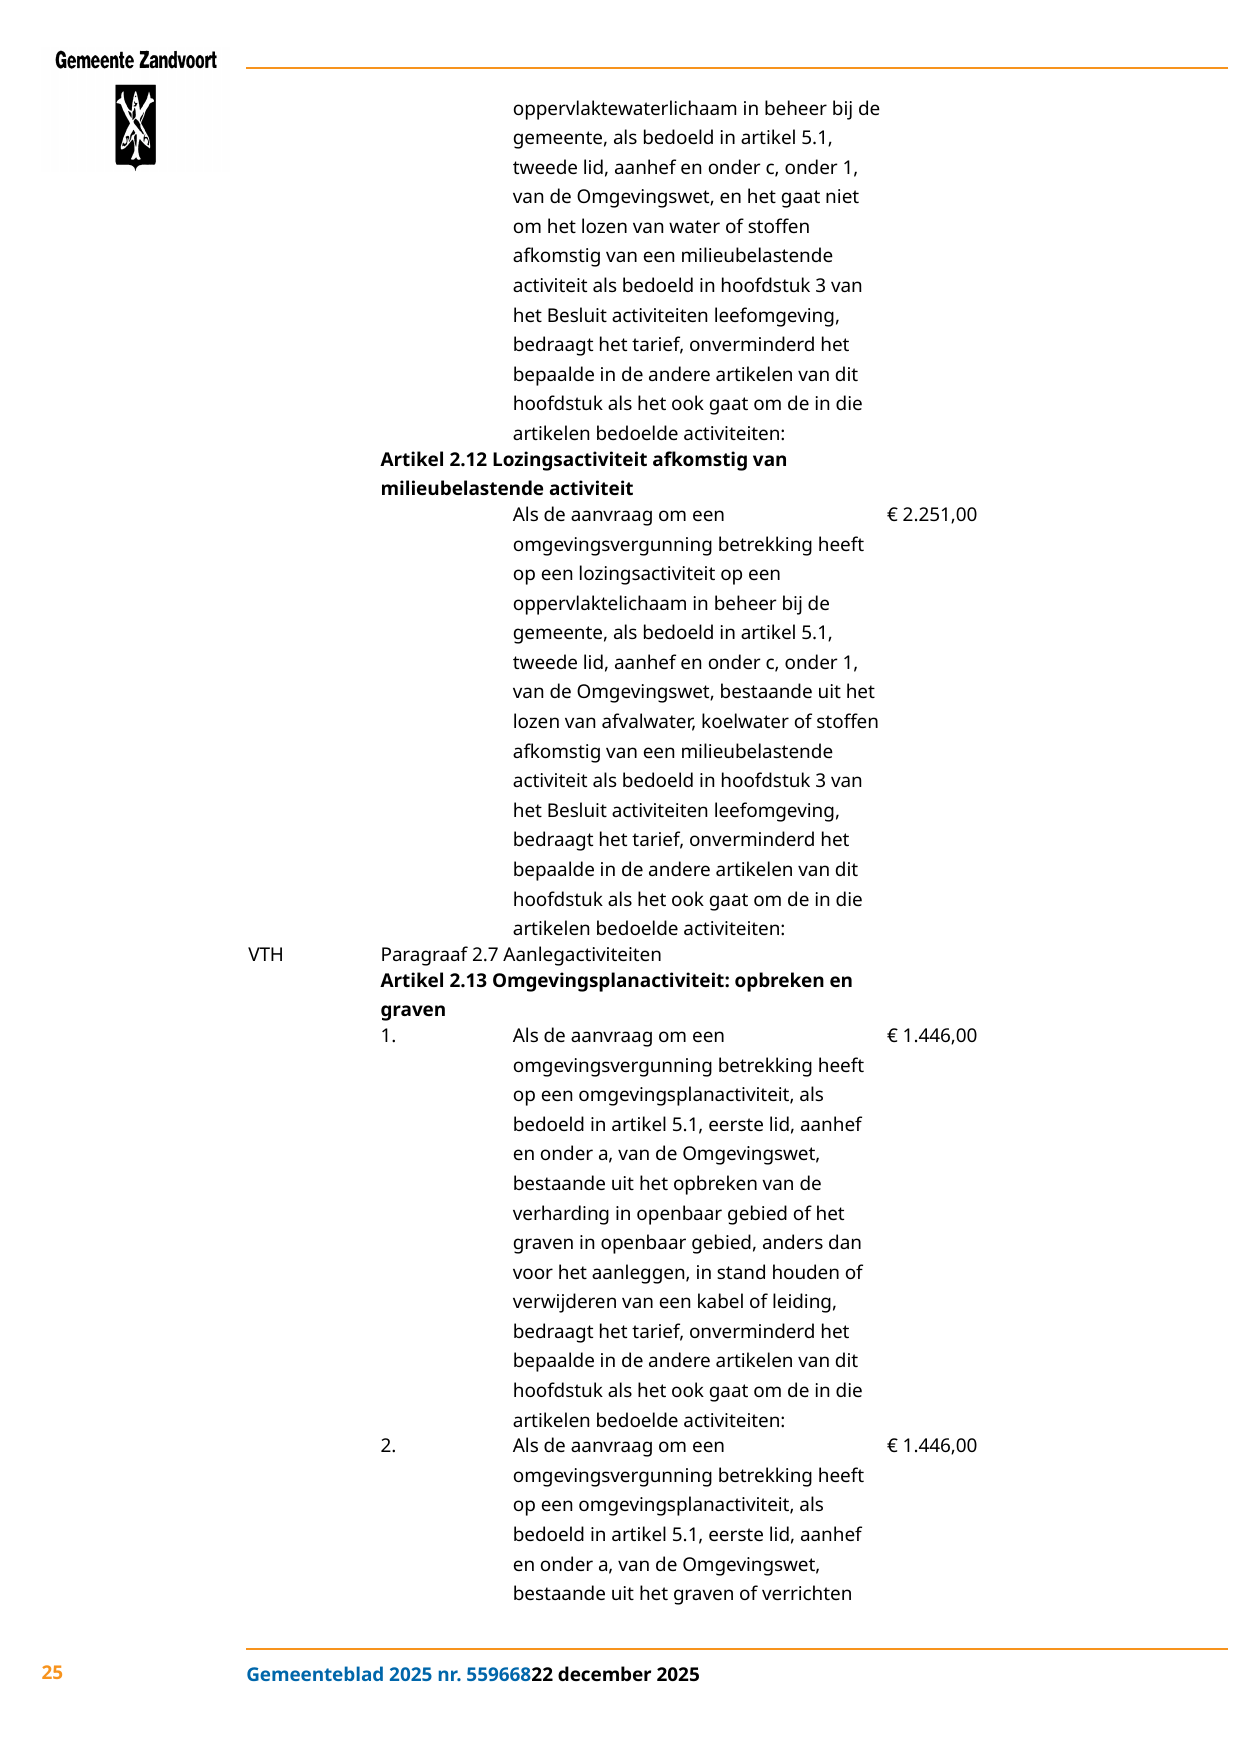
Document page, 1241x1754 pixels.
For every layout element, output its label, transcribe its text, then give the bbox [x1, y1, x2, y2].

table_cell Artikel 2.12 Lozingsactiviteit afkomstig van milieubelastende activiteit [380, 446, 887, 501]
table_cell Artikel 2.13 Omgevingsplanactiviteit: opbreken en graven [380, 967, 887, 1022]
table_cell [248, 967, 380, 1022]
table_cell Als de aanvraag om een omgevingsvergunning betrekking heeft op een omgevingsplanactiviteit, als bedoeld in artikel 5.1, eerste lid, aanhef en onder a, van de Omgevingswet, bestaande uit het opbreken van de verharding in openbaar gebied of het graven in openbaar gebied, anders dan voor het aanleggen, in stand houden of verwijderen van een kabel of leiding, bedraagt het tarief, onverminderd het bepaalde in de andere artikelen van dit hoofdstuk als het ook gaat om de in die artikelen bedoelde activiteiten: [513, 1022, 887, 1432]
table_cell [248, 501, 380, 941]
table_cell [380, 501, 513, 941]
table_cell € 1.446,00 [887, 1433, 1019, 1606]
table_cell [248, 1022, 380, 1432]
table_cell € 1.446,00 [887, 1022, 1019, 1432]
table_cell 1. [380, 1022, 513, 1432]
table_cell € 2.251,00 [887, 501, 1019, 941]
table_cell [1019, 95, 1152, 446]
table_cell [1019, 967, 1152, 1022]
table_cell [887, 967, 1019, 1022]
table_cell 2. [380, 1433, 513, 1606]
table_cell VTH [248, 941, 380, 967]
table_cell [1019, 941, 1152, 967]
table_cell Paragraaf 2.7 Aanlegactiviteiten [380, 941, 887, 967]
table_cell [1019, 446, 1152, 501]
table_cell Als de aanvraag om een omgevingsvergunning betrekking heeft op een lozingsactiviteit op een oppervlaktelichaam in beheer bij de gemeente, als bedoeld in artikel 5.1, tweede lid, aanhef en onder c, onder 1, van de Omgevingswet, bestaande uit het lozen van afvalwater, koelwater of stoffen afkomstig van een milieubelastende activiteit als bedoeld in hoofdstuk 3 van het Besluit activiteiten leefomgeving, bedraagt het tarief, onverminderd het bepaalde in de andere artikelen van dit hoofdstuk als het ook gaat om de in die artikelen bedoelde activiteiten: [513, 501, 887, 941]
table_cell [887, 95, 1019, 446]
table_cell [1019, 501, 1152, 941]
table_cell oppervlaktewaterlichaam in beheer bij de gemeente, als bedoeld in artikel 5.1, tweede lid, aanhef en onder c, onder 1, van de Omgevingswet, en het gaat niet om het lozen van water of stoffen afkomstig van een milieubelastende activiteit als bedoeld in hoofdstuk 3 van het Besluit activiteiten leefomgeving, bedraagt het tarief, onverminderd het bepaalde in de andere artikelen van dit hoofdstuk als het ook gaat om de in die artikelen bedoelde activiteiten: [513, 95, 887, 446]
table_cell [1019, 1022, 1152, 1432]
table_cell [248, 95, 380, 446]
table_cell Als de aanvraag om een omgevingsvergunning betrekking heeft op een omgevingsplanactiviteit, als bedoeld in artikel 5.1, eerste lid, aanhef en onder a, van de Omgevingswet, bestaande uit het graven of verrichten [513, 1433, 887, 1606]
table_cell [887, 446, 1019, 501]
table_cell [380, 95, 513, 446]
table_cell [248, 446, 380, 501]
table_cell [248, 1433, 380, 1606]
picture [41, 47, 231, 172]
table_cell [1019, 1433, 1152, 1606]
table_cell [887, 941, 1019, 967]
